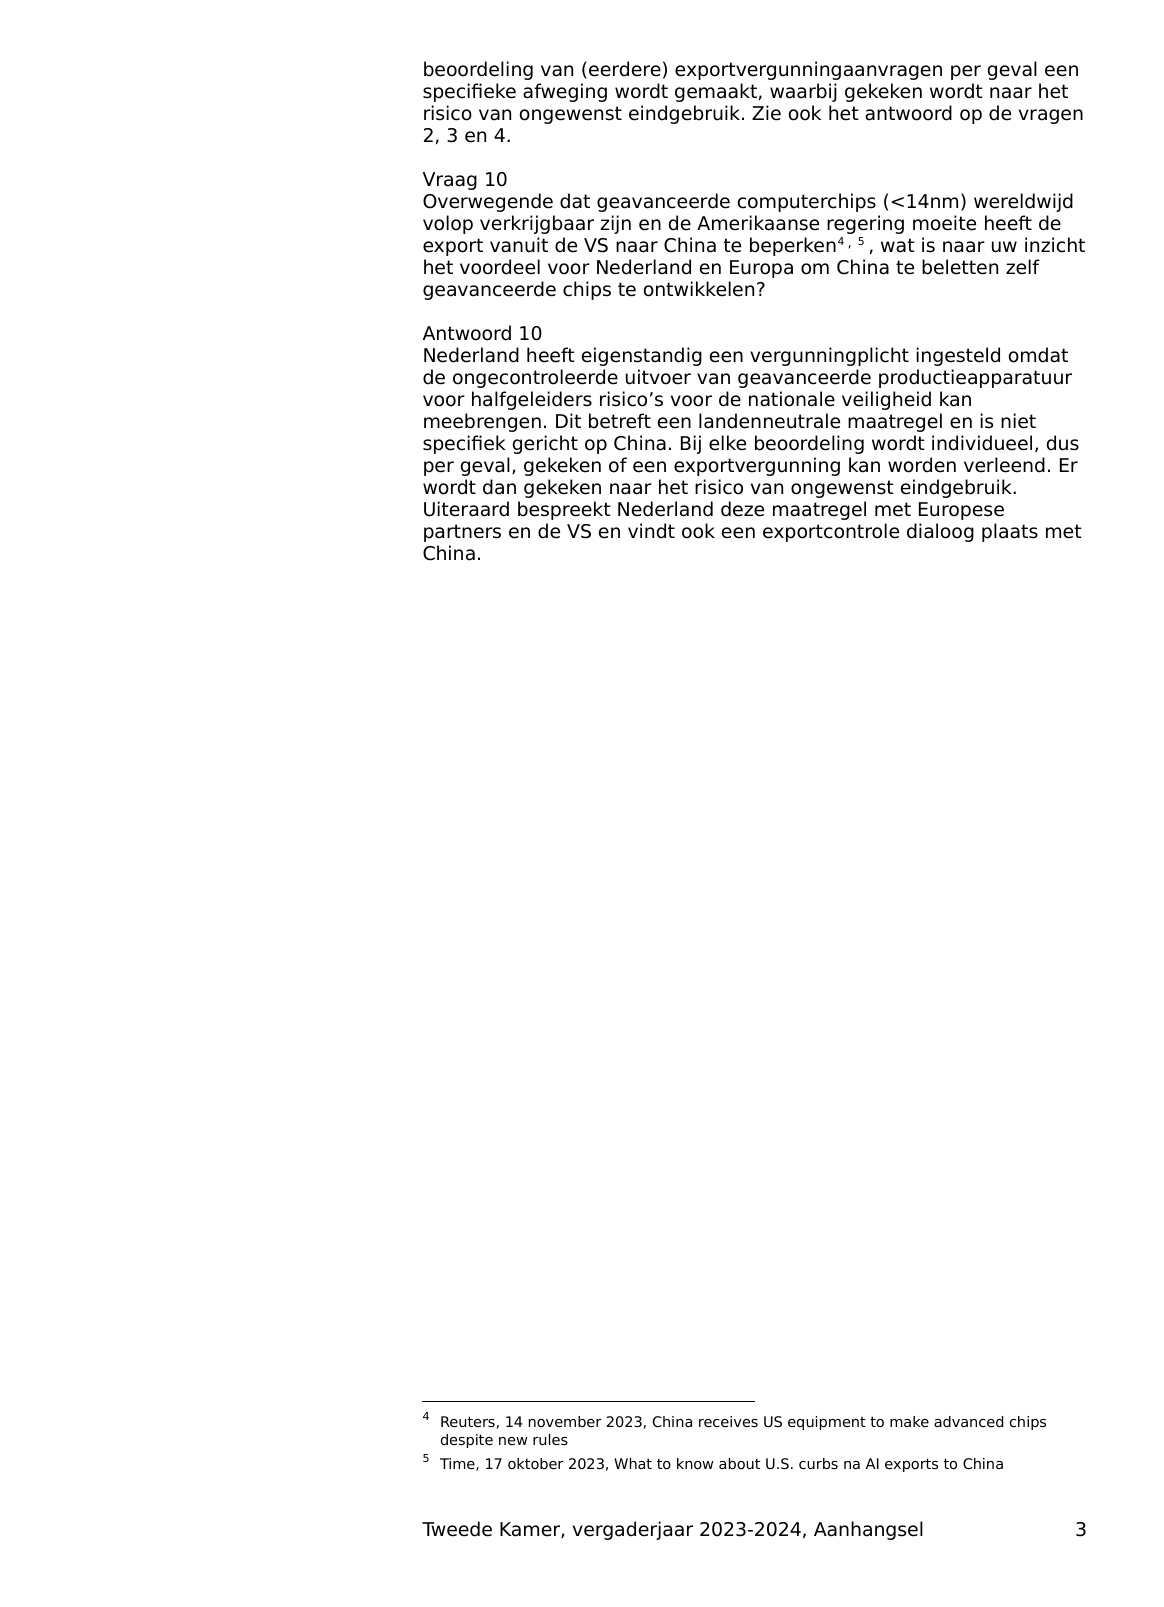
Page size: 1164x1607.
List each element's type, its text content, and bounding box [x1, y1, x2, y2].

text Nederland heeft eigenstandig een vergunningplicht ingesteld omdat de ongecontroleerde uitvoer van geavanceerde productieapparatuur voor halfgeleiders risico’s voor de nationale veiligheid kan meebrengen. Dit betreft een landenneutrale maatregel en is niet specifiek gericht op China. Bij elke beoordeling wordt individueel, dus per geval, gekeken of een exportvergunning kan worden verleend. Er wordt dan gekeken naar het risico van ongewenst eindgebruik. Uiteraard bespreekt Nederland deze maatregel met Europese partners en de VS en vindt ook een exportcontrole dialoog plaats met China. [422, 345, 1087, 565]
text Reuters, 14 november 2023, China receives US equipment to make advanced chips despite new rules [422, 1410, 1087, 1449]
text Vraag 10 [422, 169, 1087, 191]
text Overwegende dat geavanceerde computerchips (<14nm) wereldwijd volop verkrijgbaar zijn en de Amerikaanse regering moeite heeft de export vanuit de VS naar China te beperken, , wat is naar uw inzicht het voordeel voor Nederland en Europa om China te beletten zelf geavanceerde chips te ontwikkelen? [422, 191, 1087, 301]
text beoordeling van (eerdere) exportvergunningaanvragen per geval een specifieke afweging wordt gemaakt, waarbij gekeken wordt naar het risico van ongewenst eindgebruik. Zie ook het antwoord op de vragen 2, 3 en 4. [422, 59, 1087, 147]
text Time, 17 oktober 2023, What to know about U.S. curbs na AI exports to China [422, 1452, 1087, 1474]
text Antwoord 10 [422, 323, 1087, 345]
